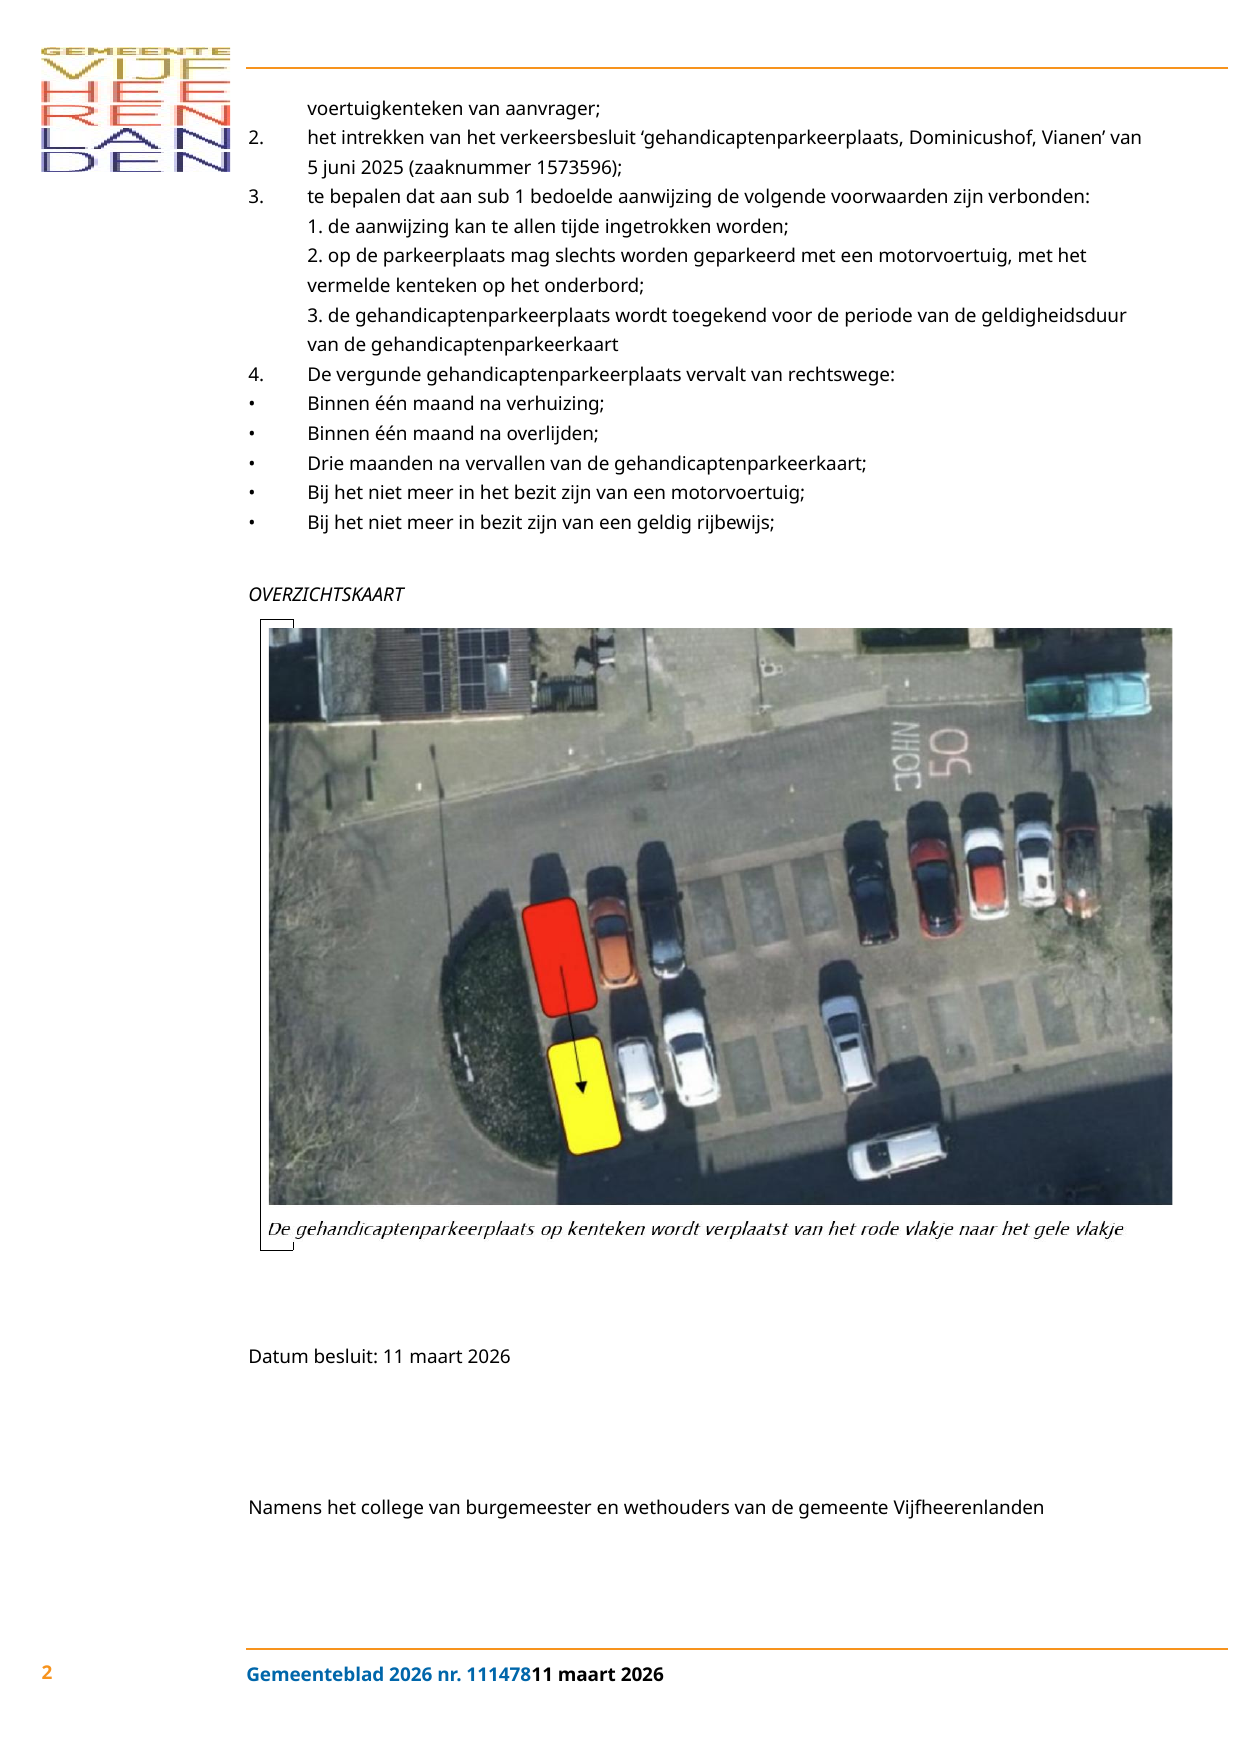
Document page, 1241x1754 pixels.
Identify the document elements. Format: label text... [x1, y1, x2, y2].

list Binnen één maand na overlijden; [248, 420, 1152, 446]
list Binnen één maand na verhuizing; [248, 391, 1152, 416]
list te bepalen dat aan sub 1 bedoelde aanwijzing de volgende voorwaarden zijn verbonden: [248, 183, 1152, 209]
text Namens het college van burgemeester en wethouders van de gemeente Vijfheerenlanden [248, 1494, 1152, 1520]
list het intrekken van het verkeersbesluit ‘gehandicaptenparkeerplaats, Dominicushof, Vianen’ van 5 juni 2025 (zaaknummer 1573596); [248, 124, 1152, 180]
picture [41, 47, 231, 172]
list 3. de gehandicaptenparkeerplaats wordt toegekend voor de periode van de geldigheidsduur van de gehandicaptenparkeerkaart [248, 302, 1152, 357]
picture [268, 628, 1173, 1242]
list voertuigkenteken van aanvrager; [248, 95, 1152, 121]
list De vergunde gehandicaptenparkeerplaats vervalt van rechtswege: [248, 361, 1152, 387]
list Drie maanden na vervallen van de gehandicaptenparkeerkaart; [248, 450, 1152, 476]
list Bij het niet meer in het bezit zijn van een motorvoertuig; [248, 479, 1152, 505]
list 2. op de parkeerplaats mag slechts worden geparkeerd met een motorvoertuig, met het vermelde kenteken op het onderbord; [248, 243, 1152, 298]
list Bij het niet meer in bezit zijn van een geldig rijbewijs; [248, 509, 1152, 535]
text OVERZICHTSKAART [248, 582, 1152, 607]
list 1. de aanwijzing kan te allen tijde ingetrokken worden; [248, 213, 1152, 239]
text Datum besluit: 11 maart 2026 [248, 1343, 1152, 1369]
